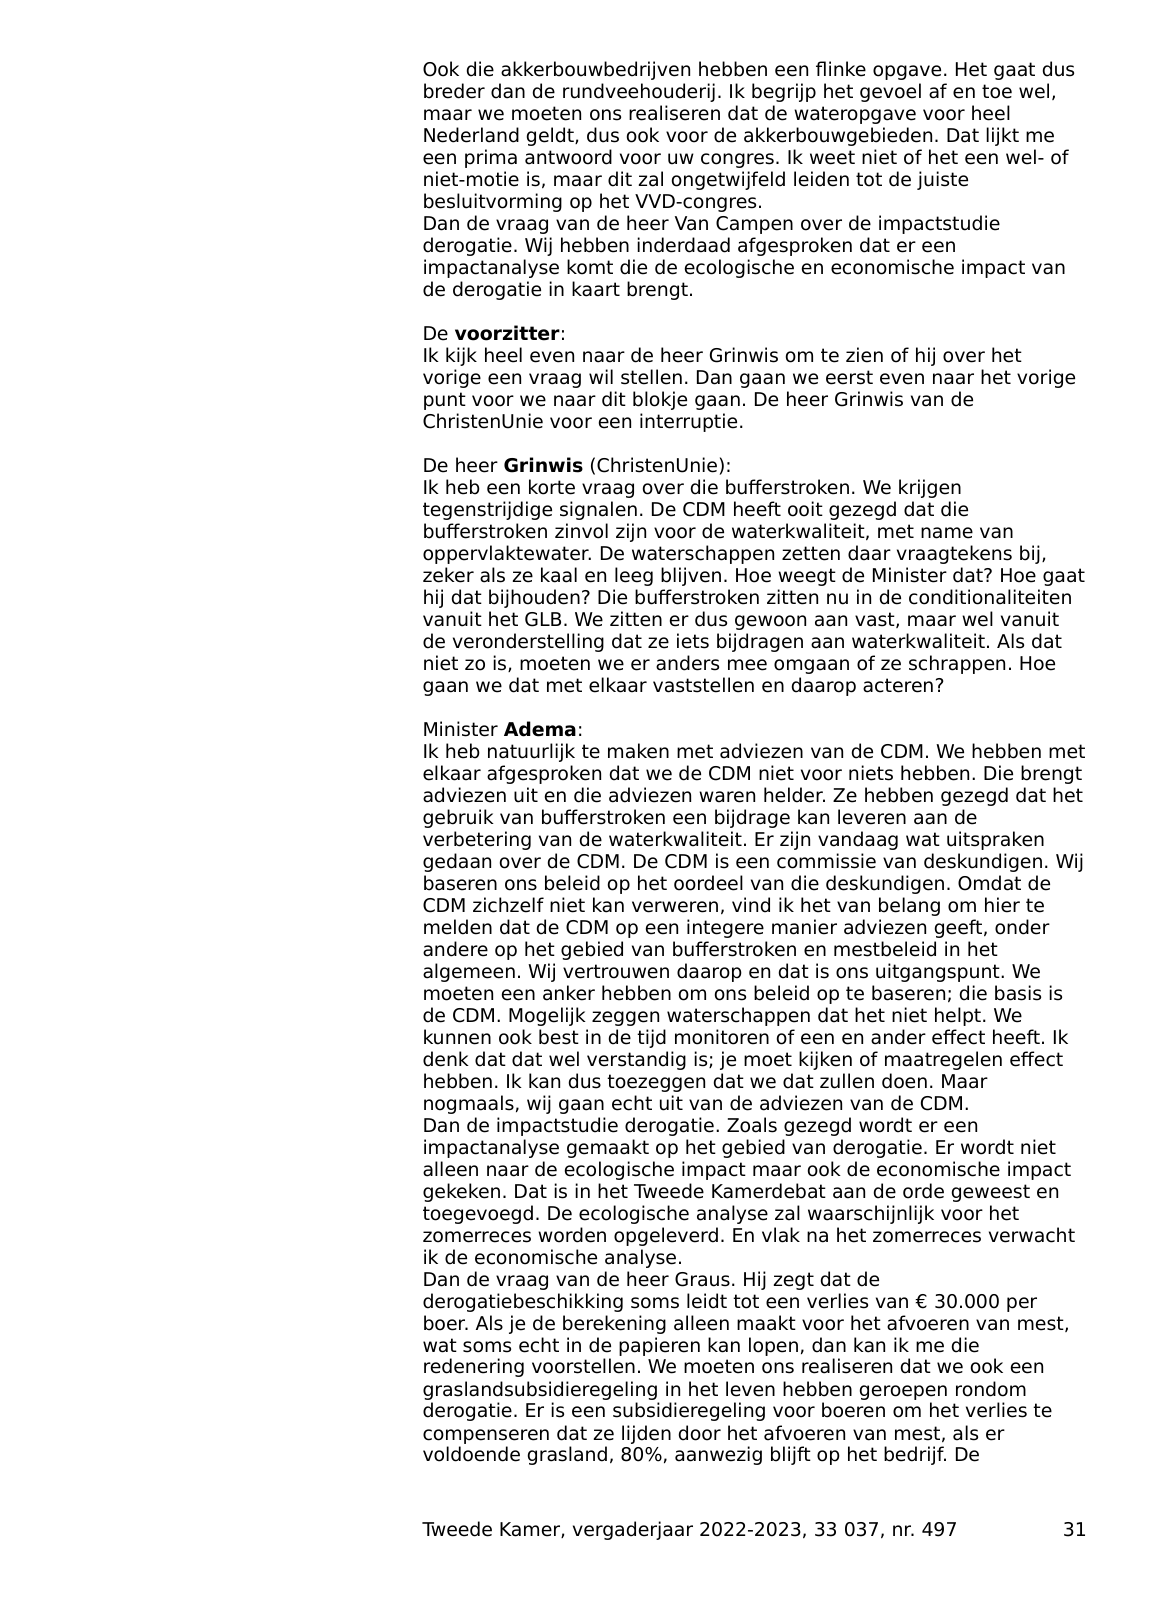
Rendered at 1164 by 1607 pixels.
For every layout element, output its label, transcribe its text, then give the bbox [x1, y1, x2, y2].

text Dan de vraag van de heer Van Campen over de impactstudie derogatie. Wij hebben inderdaad afgesproken dat er een impactanalyse komt die de ecologische en economische impact van de derogatie in kaart brengt. [422, 213, 1087, 301]
text Ik heb natuurlijk te maken met adviezen van de CDM. We hebben met elkaar afgesproken dat we de CDM niet voor niets hebben. Die brengt adviezen uit en die adviezen waren helder. Ze hebben gezegd dat het gebruik van bufferstroken een bijdrage kan leveren aan de verbetering van de waterkwaliteit. Er zijn vandaag wat uitspraken gedaan over de CDM. De CDM is een commissie van deskundigen. Wij baseren ons beleid op het oordeel van die deskundigen. Omdat de CDM zichzelf niet kan verweren, vind ik het van belang om hier te melden dat de CDM op een integere manier adviezen geeft, onder andere op het gebied van bufferstroken en mestbeleid in het algemeen. Wij vertrouwen daarop en dat is ons uitgangspunt. We moeten een anker hebben om ons beleid op te baseren; die basis is de CDM. Mogelijk zeggen waterschappen dat het niet helpt. We kunnen ook best in de tijd monitoren of een en ander effect heeft. Ik denk dat dat wel verstandig is; je moet kijken of maatregelen effect hebben. Ik kan dus toezeggen dat we dat zullen doen. Maar nogmaals, wij gaan echt uit van de adviezen van de CDM. [422, 741, 1087, 1115]
text Ik kijk heel even naar de heer Grinwis om te zien of hij over het vorige een vraag wil stellen. Dan gaan we eerst even naar het vorige punt voor we naar dit blokje gaan. De heer Grinwis van de ChristenUnie voor een interruptie. [422, 345, 1087, 433]
text Ook die akkerbouwbedrijven hebben een flinke opgave. Het gaat dus breder dan de rundveehouderij. Ik begrijp het gevoel af en toe wel, maar we moeten ons realiseren dat de wateropgave voor heel Nederland geldt, dus ook voor de akkerbouwgebieden. Dat lijkt me een prima antwoord voor uw congres. Ik weet niet of het een wel- of niet-motie is, maar dit zal ongetwijfeld leiden tot de juiste besluitvorming op het VVD-congres. [422, 59, 1087, 213]
text De voorzitter: [422, 323, 1087, 345]
text Dan de vraag van de heer Graus. Hij zegt dat de derogatiebeschikking soms leidt tot een verlies van € 30.000 per boer. Als je de berekening alleen maakt voor het afvoeren van mest, wat soms echt in de papieren kan lopen, dan kan ik me die redenering voorstellen. We moeten ons realiseren dat we ook een graslandsubsidieregeling in het leven hebben geroepen rondom derogatie. Er is een subsidieregeling voor boeren om het verlies te compenseren dat ze lijden door het afvoeren van mest, als er voldoende grasland, 80%, aanwezig blijft op het bedrijf. De [422, 1268, 1087, 1466]
text Ik heb een korte vraag over die bufferstroken. We krijgen tegenstrijdige signalen. De CDM heeft ooit gezegd dat die bufferstroken zinvol zijn voor de waterkwaliteit, met name van oppervlaktewater. De waterschappen zetten daar vraagtekens bij, zeker als ze kaal en leeg blijven. Hoe weegt de Minister dat? Hoe gaat hij dat bijhouden? Die bufferstroken zitten nu in de conditionaliteiten vanuit het GLB. We zitten er dus gewoon aan vast, maar wel vanuit de veronderstelling dat ze iets bijdragen aan waterkwaliteit. Als dat niet zo is, moeten we er anders mee omgaan of ze schrappen. Hoe gaan we dat met elkaar vaststellen en daarop acteren? [422, 477, 1087, 697]
text De heer Grinwis (ChristenUnie): [422, 455, 1087, 477]
text Minister Adema: [422, 719, 1087, 741]
text Dan de impactstudie derogatie. Zoals gezegd wordt er een impactanalyse gemaakt op het gebied van derogatie. Er wordt niet alleen naar de ecologische impact maar ook de economische impact gekeken. Dat is in het Tweede Kamerdebat aan de orde geweest en toegevoegd. De ecologische analyse zal waarschijnlijk voor het zomerreces worden opgeleverd. En vlak na het zomerreces verwacht ik de economische analyse. [422, 1115, 1087, 1268]
